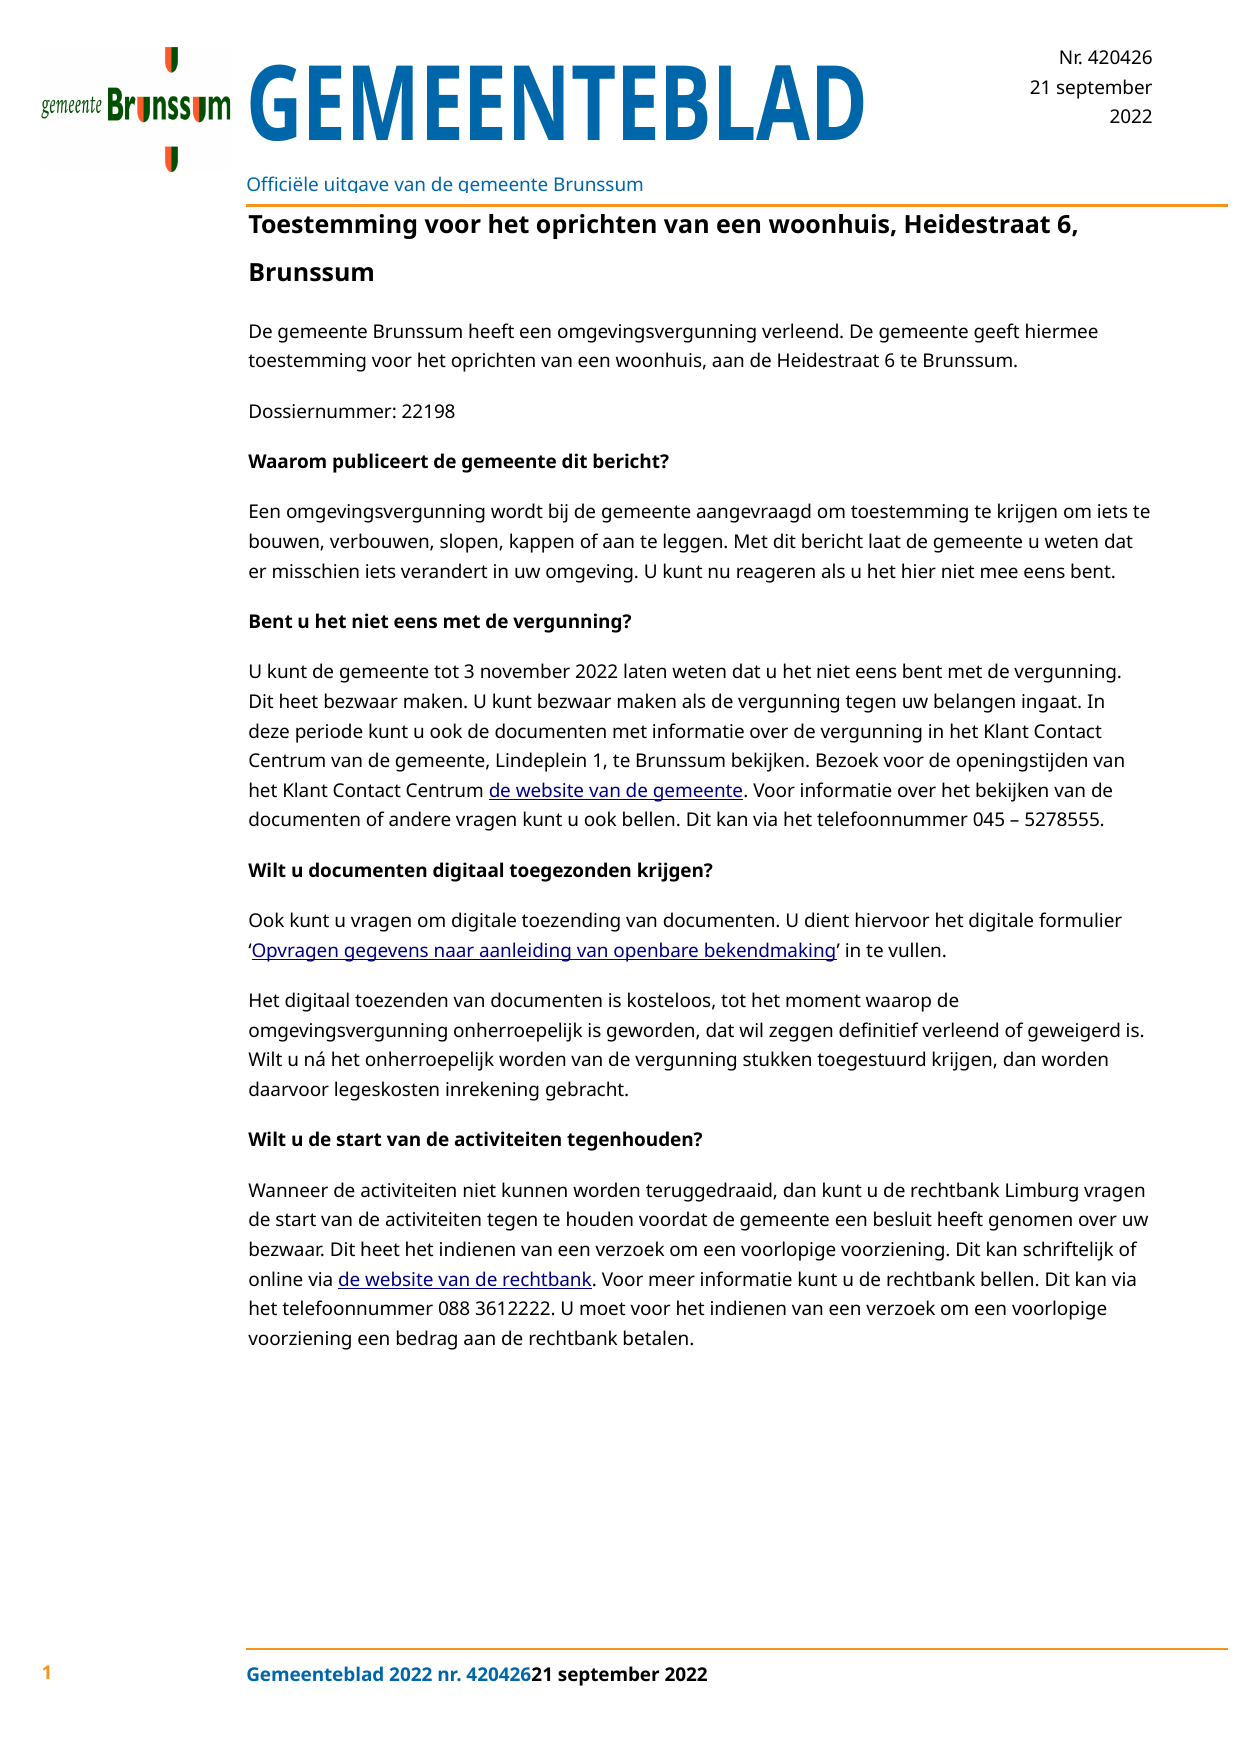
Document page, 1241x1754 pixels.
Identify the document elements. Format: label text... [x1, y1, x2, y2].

text Ook kunt u vragen om digitale toezending van documenten. U dient hiervoor het digitale formulier ‘Opvragen gegevens naar aanleiding van openbare bekendmaking’ in te vullen. [248, 907, 1152, 963]
text Een omgevingsvergunning wordt bij de gemeente aangevraagd om toestemming te krijgen om iets te bouwen, verbouwen, slopen, kappen of aan te leggen. Met dit bericht laat de gemeente u weten dat er misschien iets verandert in uw omgeving. U kunt nu reageren als u het hier niet mee eens bent. [248, 499, 1152, 584]
text U kunt de gemeente tot 3 november 2022 laten weten dat u het niet eens bent met de vergunning. Dit heet bezwaar maken. U kunt bezwaar maken als de vergunning tegen uw belangen ingaat. In deze periode kunt u ook de documenten met informatie over de vergunning in het Klant Contact Centrum van de gemeente, Lindeplein 1, te Brunssum bekijken. Bezoek voor de openingstijden van het Klant Contact Centrum de website van de gemeente. Voor informatie over het bekijken van de documenten of andere vragen kunt u ook bellen. Dit kan via het telefoonnummer 045 – 5278555. [248, 659, 1152, 832]
text Dossiernummer: 22198 [248, 398, 1152, 424]
text De gemeente Brunssum heeft een omgevingsvergunning verleend. De gemeente geeft hiermee toestemming voor het oprichten van een woonhuis, aan de Heidestraat 6 te Brunssum. [248, 318, 1152, 373]
text Toestemming voor het oprichten van een woonhuis, Heidestraat 6, Brunssum [248, 207, 1152, 288]
text Wilt u documenten digitaal toegezonden krijgen? [248, 857, 1152, 883]
text Het digitaal toezenden van documenten is kosteloos, tot het moment waarop de omgevingsvergunning onherroepelijk is geworden, dat wil zeggen definitief verleend of geweigerd is. Wilt u ná het onherroepelijk worden van de vergunning stukken toegestuurd krijgen, dan worden daarvoor legeskosten inrekening gebracht. [248, 987, 1152, 1102]
text Wanneer de activiteiten niet kunnen worden teruggedraaid, dan kunt u de rechtbank Limburg vragen de start van de activiteiten tegen te houden voordat de gemeente een besluit heeft genomen over uw bezwaar. Dit heet het indienen van een verzoek om een voorlopige voorziening. Dit kan schriftelijk of online via de website van de rechtbank. Voor meer informatie kunt u de rechtbank bellen. Dit kan via het telefoonnummer 088 3612222. U moet voor het indienen van een verzoek om een voorlopige voorziening een bedrag aan de rechtbank betalen. [248, 1177, 1152, 1351]
text Waarom publiceert de gemeente dit bericht? [248, 448, 1152, 474]
text Bent u het niet eens met de vergunning? [248, 608, 1152, 634]
text Wilt u de start van de activiteiten tegenhouden? [248, 1127, 1152, 1152]
picture [41, 47, 231, 172]
